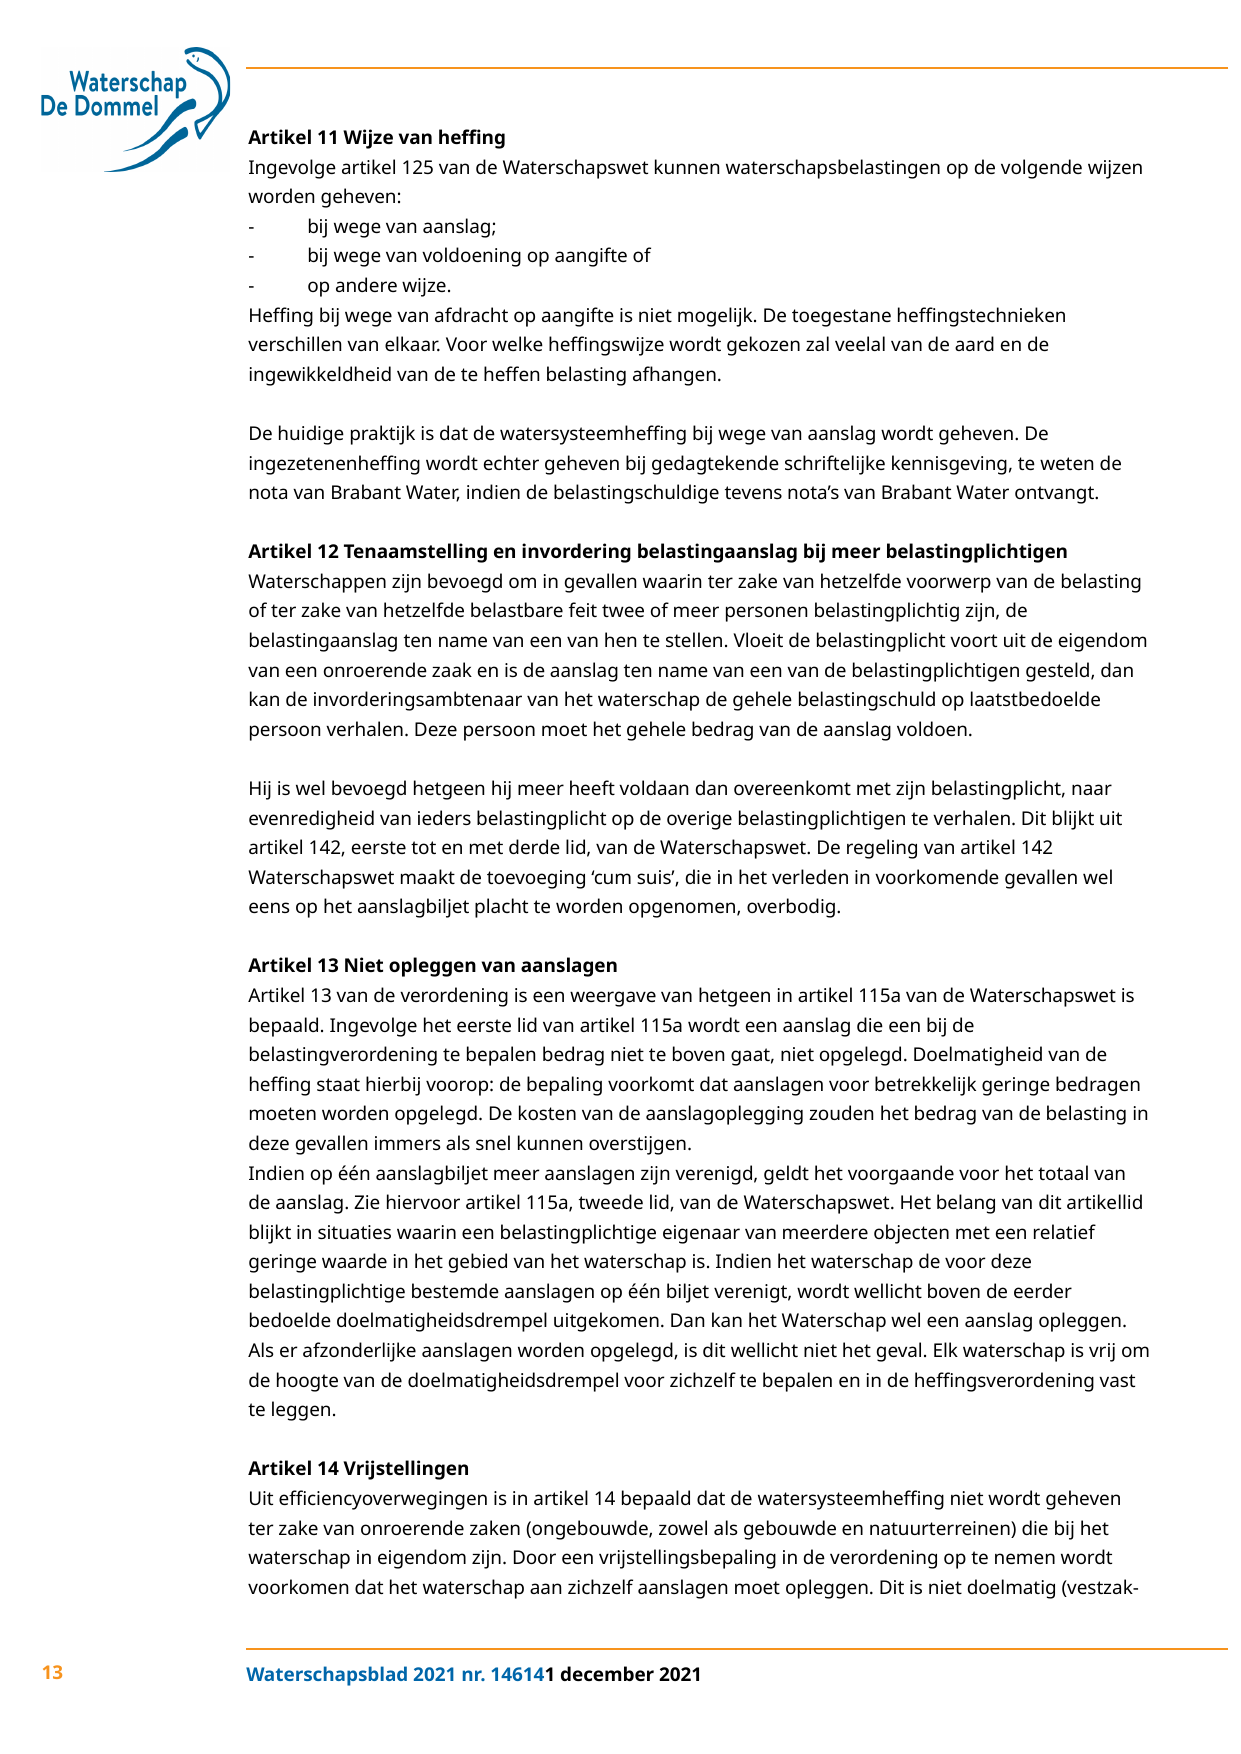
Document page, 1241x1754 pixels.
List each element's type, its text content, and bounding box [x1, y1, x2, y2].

text Heffing bij wege van afdracht op aangifte is niet mogelijk. De toegestane heffingstechnieken verschillen van elkaar. Voor welke heffingswijze wordt gekozen zal veelal van de aard en de ingewikkeldheid van de te heffen belasting afhangen. [248, 302, 1152, 387]
text Ingevolge artikel 125 van de Waterschapswet kunnen waterschapsbelastingen op de volgende wijzen worden geheven: [248, 154, 1152, 209]
picture [41, 47, 231, 172]
text De huidige praktijk is dat de watersysteemheffing bij wege van aanslag wordt geheven. De ingezetenenheffing wordt echter geheven bij gedagtekende schriftelijke kennisgeving, te weten de nota van Brabant Water, indien de belastingschuldige tevens nota’s van Brabant Water ontvangt. [248, 420, 1152, 505]
list op andere wijze. [248, 272, 1152, 298]
list bij wege van aanslag; [248, 213, 1152, 239]
list bij wege van voldoening op aangifte of [248, 243, 1152, 268]
text Waterschappen zijn bevoegd om in gevallen waarin ter zake van hetzelfde voorwerp van de belasting of ter zake van hetzelfde belastbare feit twee of meer personen belastingplichtig zijn, de belastingaanslag ten name van een van hen te stellen. Vloeit de belastingplicht voort uit de eigendom van een onroerende zaak en is de aanslag ten name van een van de belastingplichtigen gesteld, dan kan de invorderingsambtenaar van het waterschap de gehele belastingschuld op laatstbedoelde persoon verhalen. Deze persoon moet het gehele bedrag van de aanslag voldoen. [248, 568, 1152, 742]
text Artikel 11 Wijze van heffing [248, 124, 1152, 150]
text Artikel 14 Vrijstellingen [248, 1456, 1152, 1481]
text Artikel 13 Niet opleggen van aanslagen [248, 953, 1152, 978]
picture [45, 99, 51, 111]
text Indien op één aanslagbiljet meer aanslagen zijn verenigd, geldt het voorgaande voor het totaal van de aanslag. Zie hiervoor artikel 115a, tweede lid, van de Waterschapswet. Het belang van dit artikellid blijkt in situaties waarin een belastingplichtige eigenaar van meerdere objecten met een relatief geringe waarde in het gebied van het waterschap is. Indien het waterschap de voor deze belastingplichtige bestemde aanslagen op één biljet verenigt, wordt wellicht boven de eerder bedoelde doelmatigheidsdrempel uitgekomen. Dan kan het Waterschap wel een aanslag opleggen. Als er afzonderlijke aanslagen worden opgelegd, is dit wellicht niet het geval. Elk waterschap is vrij om de hoogte van de doelmatigheidsdrempel voor zichzelf te bepalen en in de heffingsverordening vast te leggen. [248, 1160, 1152, 1422]
picture [204, 47, 231, 76]
text Uit efficiencyoverwegingen is in artikel 14 bepaald dat de watersysteemheffing niet wordt geheven ter zake van onroerende zaken (ongebouwde, zowel als gebouwde en natuurterreinen) die bij het waterschap in eigendom zijn. Door een vrijstellingsbepaling in de verordening op te nemen wordt voorkomen dat het waterschap aan zichzelf aanslagen moet opleggen. Dit is niet doelmatig (vestzak- [248, 1485, 1152, 1600]
text Artikel 13 van de verordening is een weergave van hetgeen in artikel 115a van de Waterschapswet is bepaald. Ingevolge het eerste lid van artikel 115a wordt een aanslag die een bij de belastingverordening te bepalen bedrag niet te boven gaat, niet opgelegd. Doelmatigheid van de heffing staat hierbij voorop: de bepaling voorkomt dat aanslagen voor betrekkelijk geringe bedragen moeten worden opgelegd. De kosten van de aanslagoplegging zouden het bedrag van de belasting in deze gevallen immers als snel kunnen overstijgen. [248, 982, 1152, 1156]
picture [198, 118, 210, 131]
text Hij is wel bevoegd hetgeen hij meer heeft voldaan dan overeenkomt met zijn belastingplicht, naar evenredigheid van ieders belastingplicht op de overige belastingplichtigen te verhalen. Dit blijkt uit artikel 142, eerste tot en met derde lid, van de Waterschapswet. De regeling van artikel 142 Waterschapswet maakt de toevoeging ‘cum suis’, die in het verleden in voorkomende gevallen wel eens op het aanslagbiljet placht te worden opgenomen, overbodig. [248, 775, 1152, 919]
text Artikel 12 Tenaamstelling en invordering belastingaanslag bij meer belastingplichtigen [248, 538, 1152, 564]
